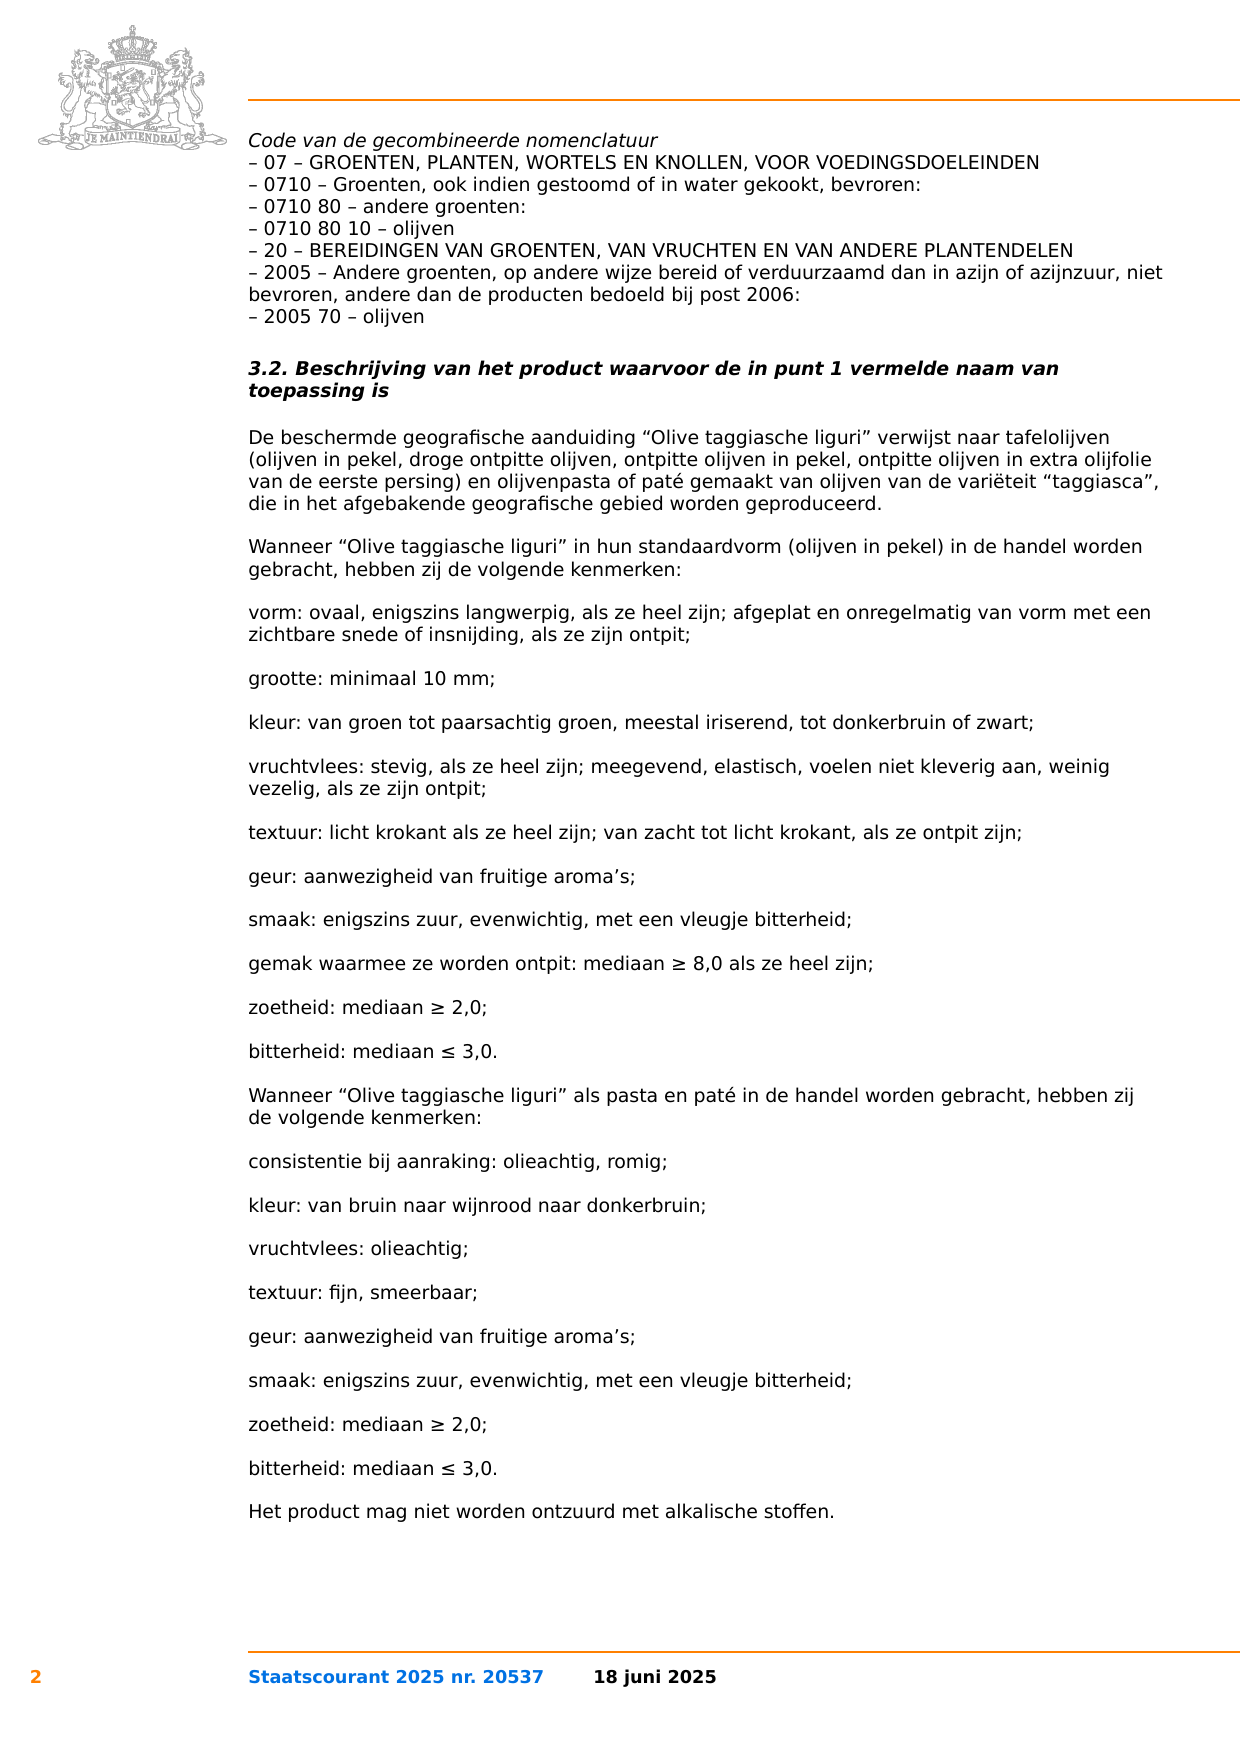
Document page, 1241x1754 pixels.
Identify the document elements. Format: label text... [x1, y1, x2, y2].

text vruchtvlees: olieachtig; [248, 1238, 1163, 1260]
text – 20 – BEREIDINGEN VAN GROENTEN, VAN VRUCHTEN EN VAN ANDERE PLANTENDELEN [248, 240, 1163, 262]
text geur: aanwezigheid van fruitige aroma’s; [248, 1326, 1163, 1348]
text smaak: enigszins zuur, evenwichtig, met een vleugje bitterheid; [248, 909, 1163, 931]
text – 2005 70 – olijven [248, 306, 1163, 328]
text – 0710 80 10 – olijven [248, 218, 1163, 240]
text zoetheid: mediaan ≥ 2,0; [248, 997, 1163, 1019]
subtitle 3.2. Beschrijving van het product waarvoor de in punt 1 vermelde naam van toepassing is [248, 358, 1163, 402]
text consistentie bij aanraking: olieachtig, romig; [248, 1151, 1163, 1173]
text kleur: van groen tot paarsachtig groen, meestal iriserend, tot donkerbruin of zwart; [248, 712, 1163, 734]
text zoetheid: mediaan ≥ 2,0; [248, 1414, 1163, 1436]
text smaak: enigszins zuur, evenwichtig, met een vleugje bitterheid; [248, 1370, 1163, 1392]
subtitle Code van de gecombineerde nomenclatuur [248, 130, 1163, 152]
text – 0710 – Groenten, ook indien gestoomd of in water gekookt, bevroren: [248, 174, 1163, 196]
text – 2005 – Andere groenten, op andere wijze bereid of verduurzaamd dan in azijn of azijnzuur, niet bevroren, andere dan de producten bedoeld bij post 2006: [248, 262, 1163, 306]
text gemak waarmee ze worden ontpit: mediaan ≥ 8,0 als ze heel zijn; [248, 953, 1163, 975]
text grootte: minimaal 10 mm; [248, 668, 1163, 690]
text textuur: licht krokant als ze heel zijn; van zacht tot licht krokant, als ze ontpit zijn; [248, 822, 1163, 844]
text bitterheid: mediaan ≤ 3,0. [248, 1458, 1163, 1479]
text vorm: ovaal, enigszins langwerpig, als ze heel zijn; afgeplat en onregelmatig van vorm met een zichtbare snede of insnijding, als ze zijn ontpit; [248, 602, 1163, 646]
text Wanneer “Olive taggiasche liguri” als pasta en paté in de handel worden gebracht, hebben zij de volgende kenmerken: [248, 1085, 1163, 1129]
text De beschermde geografische aanduiding “Olive taggiasche liguri” verwijst naar tafelolijven (olijven in pekel, droge ontpitte olijven, ontpitte olijven in pekel, ontpitte olijven in extra olijfolie van de eerste persing) en olijvenpasta of paté gemaakt van olijven van de variëteit “taggiasca”, die in het afgebakende geografische gebied worden geproduceerd. [248, 427, 1163, 514]
text Wanneer “Olive taggiasche liguri” in hun standaardvorm (olijven in pekel) in de handel worden gebracht, hebben zij de volgende kenmerken: [248, 536, 1163, 580]
text textuur: fijn, smeerbaar; [248, 1282, 1163, 1304]
text kleur: van bruin naar wijnrood naar donkerbruin; [248, 1194, 1163, 1216]
text – 0710 80 – andere groenten: [248, 196, 1163, 218]
text geur: aanwezigheid van fruitige aroma’s; [248, 866, 1163, 887]
text – 07 – GROENTEN, PLANTEN, WORTELS EN KNOLLEN, VOOR VOEDINGSDOELEINDEN [248, 152, 1163, 174]
text bitterheid: mediaan ≤ 3,0. [248, 1041, 1163, 1063]
text Het product mag niet worden ontzuurd met alkalische stoffen. [248, 1501, 1163, 1523]
picture [38, 25, 227, 150]
text vruchtvlees: stevig, als ze heel zijn; meegevend, elastisch, voelen niet kleverig aan, weinig vezelig, als ze zijn ontpit; [248, 756, 1163, 800]
